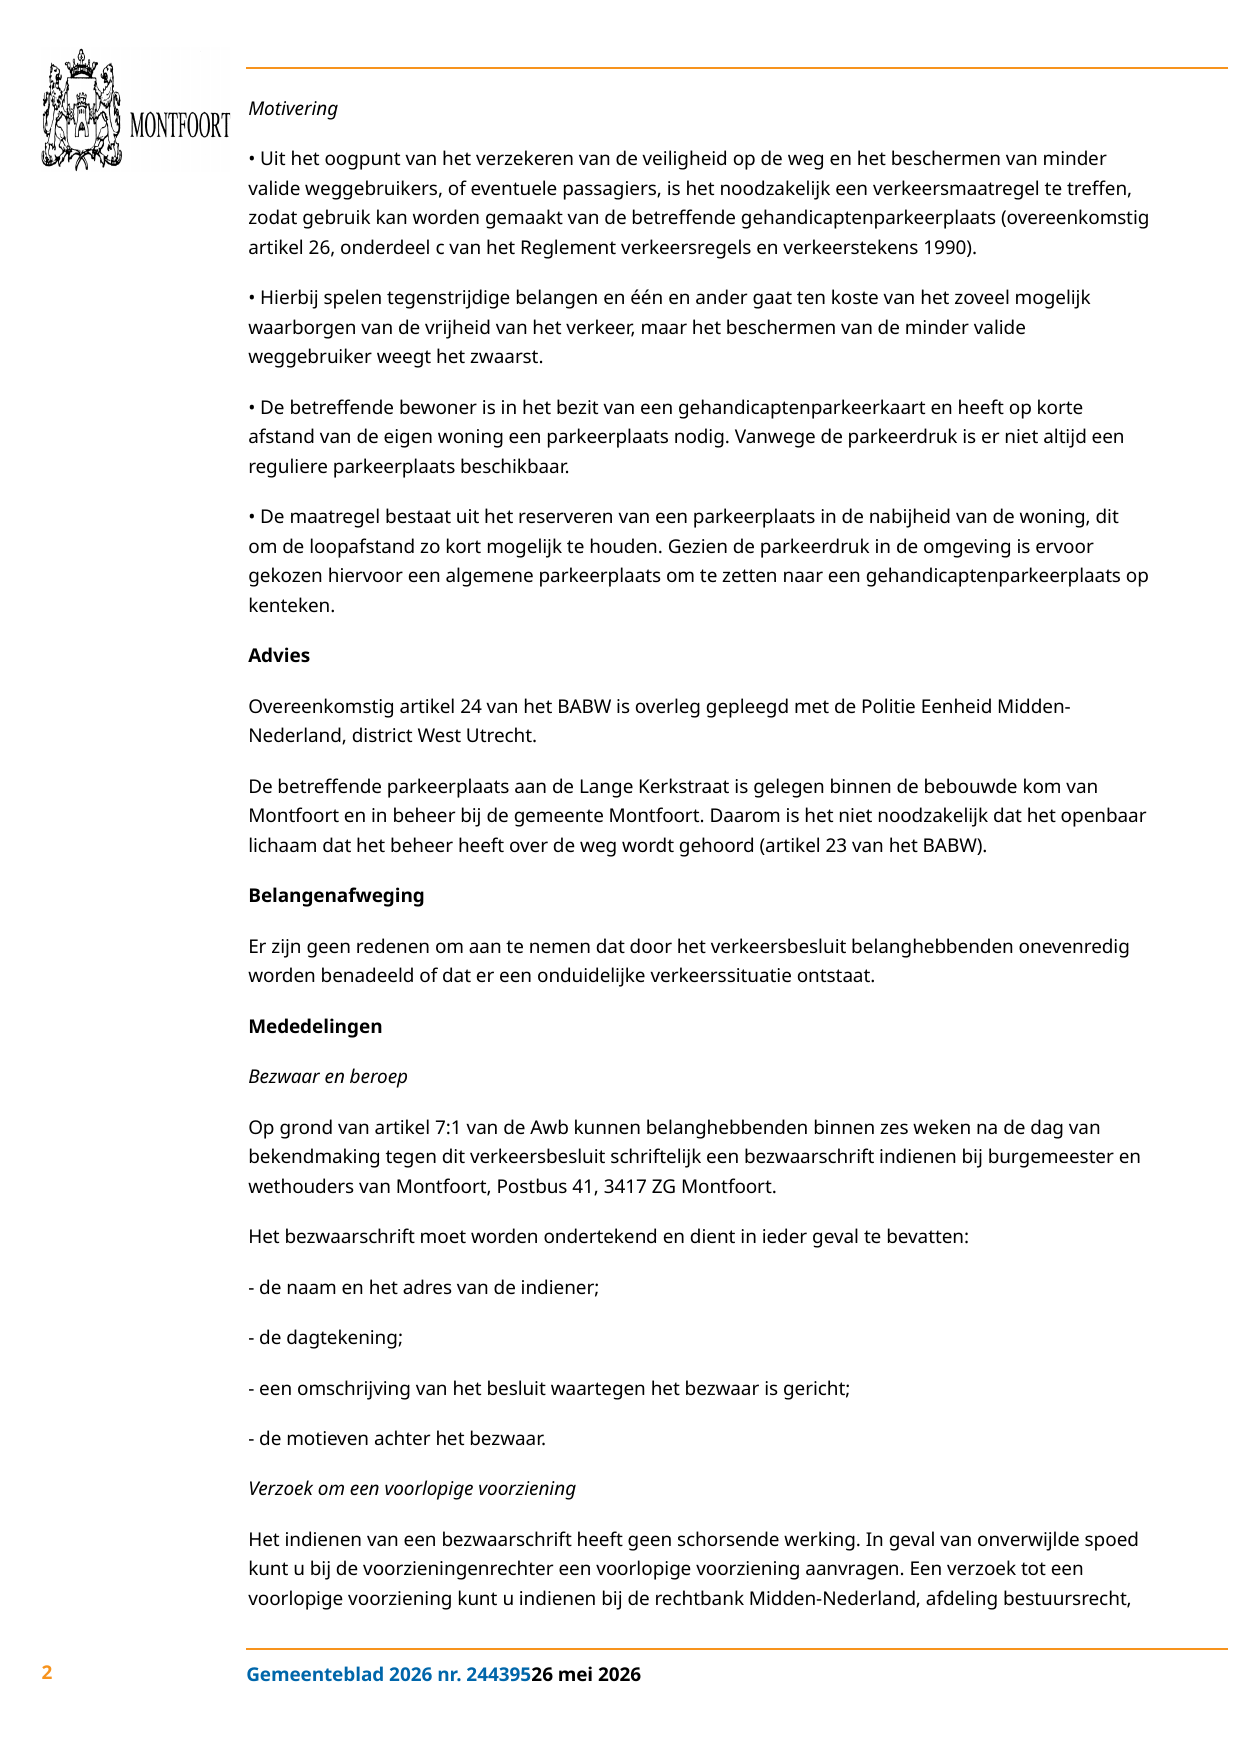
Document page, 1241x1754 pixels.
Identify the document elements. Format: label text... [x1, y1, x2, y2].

text - de motieven achter het bezwaar. [248, 1425, 1152, 1451]
text Het bezwaarschrift moet worden ondertekend en dient in ieder geval te bevatten: [248, 1223, 1152, 1249]
text Belangenafweging [248, 883, 1152, 908]
text Mededelingen [248, 1013, 1152, 1039]
text - de naam en het adres van de indiener; [248, 1274, 1152, 1300]
picture [41, 47, 231, 172]
text Advies [248, 643, 1152, 668]
text Er zijn geen redenen om aan te nemen dat door het verkeersbesluit belanghebbenden onevenredig worden benadeeld of dat er een onduidelijke verkeerssituatie ontstaat. [248, 933, 1152, 988]
text • De maatregel bestaat uit het reserveren van een parkeerplaats in de nabijheid van de woning, dit om de loopafstand zo kort mogelijk te houden. Gezien de parkeerdruk in de omgeving is ervoor gekozen hiervoor een algemene parkeerplaats om te zetten naar een gehandicaptenparkeerplaats op kenteken. [248, 503, 1152, 618]
text Overeenkomstig artikel 24 van het BABW is overleg gepleegd met de Politie Eenheid Midden-Nederland, district West Utrecht. [248, 693, 1152, 748]
text De betreffende parkeerplaats aan de Lange Kerkstraat is gelegen binnen de bebouwde kom van Montfoort en in beheer bij de gemeente Montfoort. Daarom is het niet noodzakelijk dat het openbaar lichaam dat het beheer heeft over de weg wordt gehoord (artikel 23 van het BABW). [248, 773, 1152, 858]
text - een omschrijving van het besluit waartegen het bezwaar is gericht; [248, 1375, 1152, 1401]
text Het indienen van een bezwaarschrift heeft geen schorsende werking. In geval van onverwijlde spoed kunt u bij de voorzieningenrechter een voorlopige voorziening aanvragen. Een verzoek tot een voorlopige voorziening kunt u indienen bij de rechtbank Midden-Nederland, afdeling bestuursrecht, [248, 1526, 1152, 1611]
text Bezwaar en beroep [248, 1063, 1152, 1089]
text Op grond van artikel 7:1 van de Awb kunnen belanghebbenden binnen zes weken na de dag van bekendmaking tegen dit verkeersbesluit schriftelijk een bezwaarschrift indienen bij burgemeester en wethouders van Montfoort, Postbus 41, 3417 ZG Montfoort. [248, 1114, 1152, 1199]
text • Uit het oogpunt van het verzekeren van de veiligheid op de weg en het beschermen van minder valide weggebruikers, of eventuele passagiers, is het noodzakelijk een verkeersmaatregel te treffen, zodat gebruik kan worden gemaakt van de betreffende gehandicaptenparkeerplaats (overeenkomstig artikel 26, onderdeel c van het Reglement verkeersregels en verkeerstekens 1990). [248, 145, 1152, 260]
text Verzoek om een voorlopige voorziening [248, 1476, 1152, 1501]
text • Hierbij spelen tegenstrijdige belangen en één en ander gaat ten koste van het zoveel mogelijk waarborgen van de vrijheid van het verkeer, maar het beschermen van de minder valide weggebruiker weegt het zwaarst. [248, 284, 1152, 369]
text • De betreffende bewoner is in het bezit van een gehandicaptenparkeerkaart en heeft op korte afstand van de eigen woning een parkeerplaats nodig. Vanwege de parkeerdruk is er niet altijd een reguliere parkeerplaats beschikbaar. [248, 394, 1152, 479]
text - de dagtekening; [248, 1324, 1152, 1350]
text Motivering [248, 95, 1152, 121]
